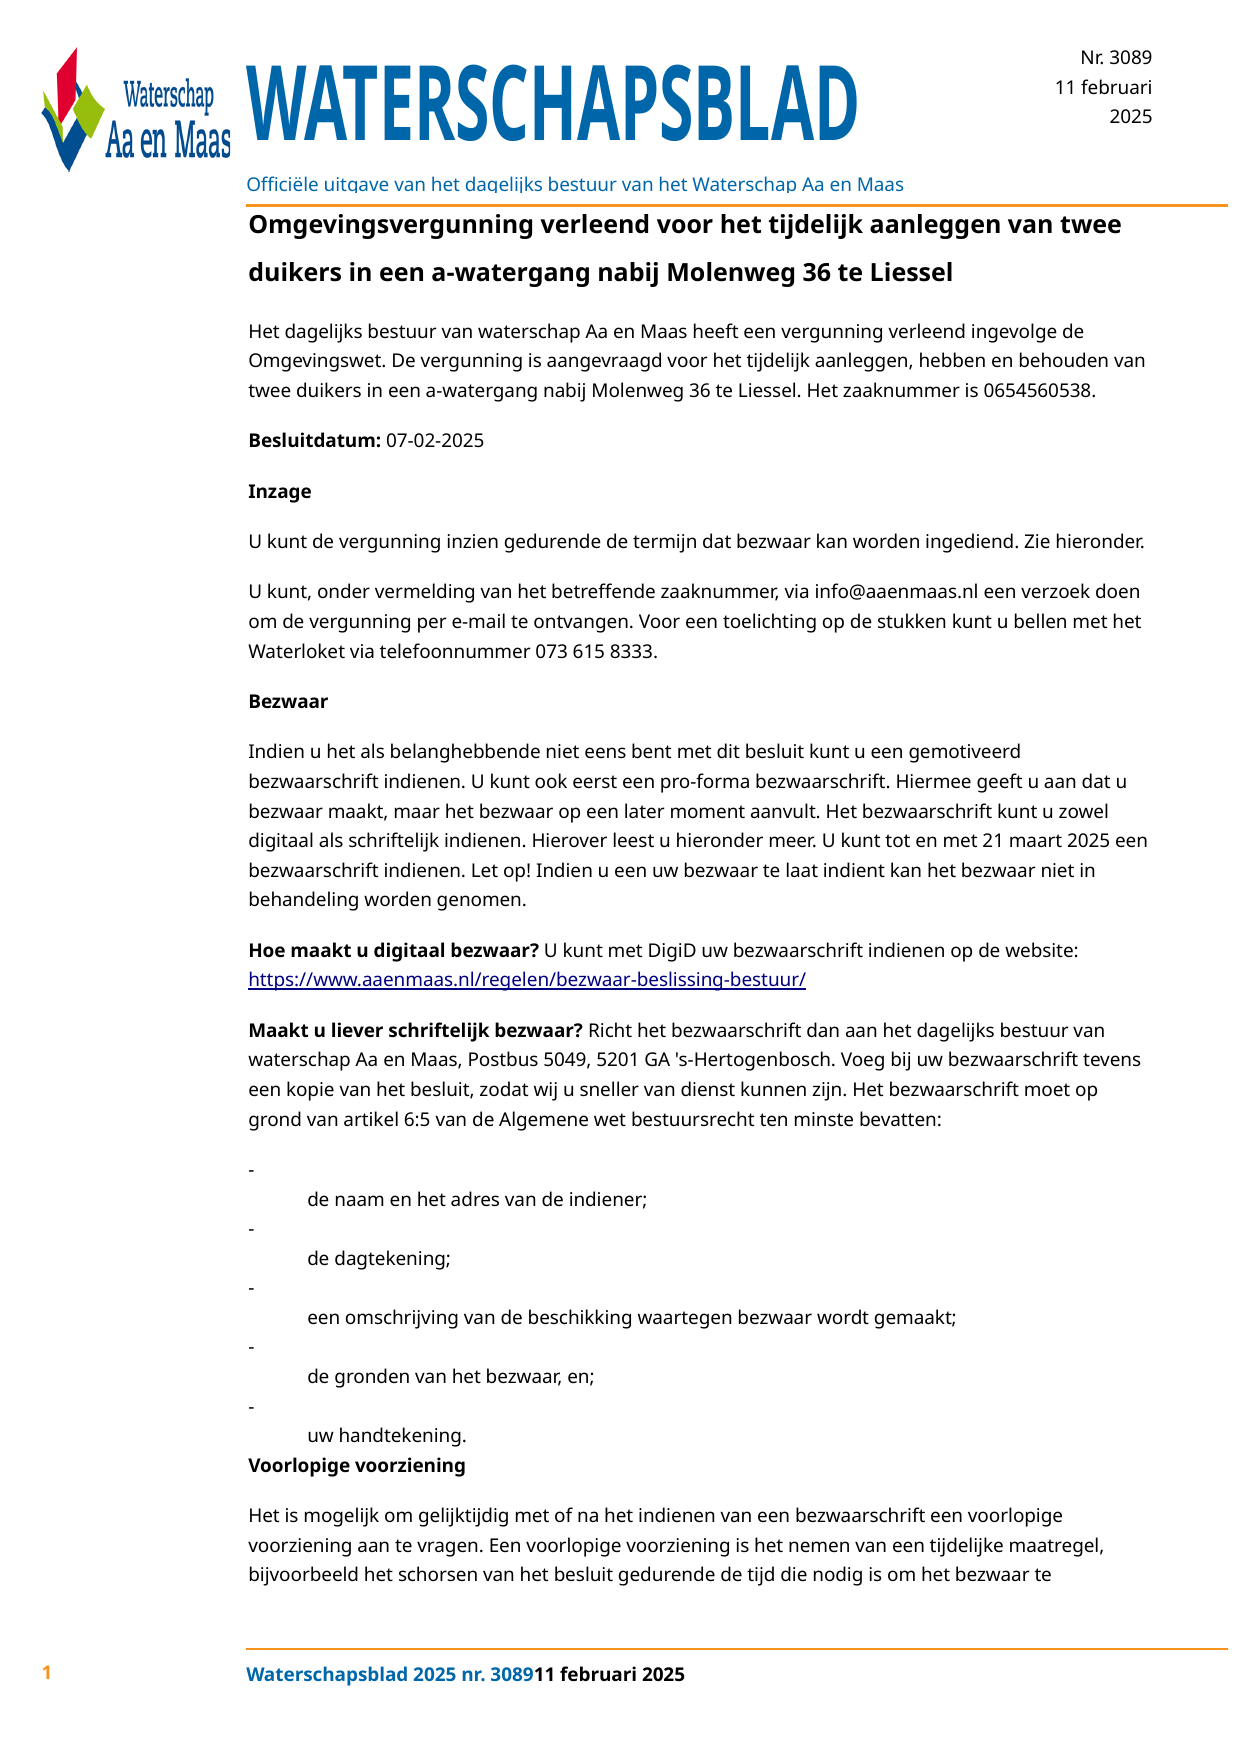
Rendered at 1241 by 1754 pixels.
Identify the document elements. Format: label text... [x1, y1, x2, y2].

text Het dagelijks bestuur van waterschap Aa en Maas heeft een vergunning verleend ingevolge de Omgevingswet. De vergunning is aangevraagd voor het tijdelijk aanleggen, hebben en behouden van twee duikers in een a-watergang nabij Molenweg 36 te Liessel. Het zaaknummer is 0654560538. [248, 318, 1152, 403]
list een omschrijving van de beschikking waartegen bezwaar wordt gemaakt; [248, 1304, 1152, 1330]
text U kunt, onder vermelding van het betreffende zaaknummer, via info@aaenmaas.nl een verzoek doen om de vergunning per e-mail te ontvangen. Voor een toelichting op de stukken kunt u bellen met het Waterloket via telefoonnummer 073 615 8333. [248, 579, 1152, 664]
text Inzage [248, 478, 1152, 504]
text Besluitdatum: 07-02-2025 [248, 427, 1152, 453]
text U kunt de vergunning inzien gedurende de termijn dat bezwaar kan worden ingediend. Zie hieronder. [248, 528, 1152, 554]
text Omgevingsvergunning verleend voor het tijdelijk aanleggen van twee duikers in een a-watergang nabij Molenweg 36 te Liessel [248, 207, 1152, 288]
text Bezwaar [248, 688, 1152, 714]
picture [41, 47, 231, 172]
text Indien u het als belanghebbende niet eens bent met dit besluit kunt u een gemotiveerd bezwaarschrift indienen. U kunt ook eerst een pro-forma bezwaarschrift. Hiermee geeft u aan dat u bezwaar maakt, maar het bezwaar op een later moment aanvult. Het bezwaarschrift kunt u zowel digitaal als schriftelijk indienen. Hierover leest u hieronder meer. U kunt tot en met 21 maart 2025 een bezwaarschrift indienen. Let op! Indien u een uw bezwaar te laat indient kan het bezwaar niet in behandeling worden genomen. [248, 739, 1152, 912]
text Het is mogelijk om gelijktijdig met of na het indienen van een bezwaarschrift een voorlopige voorziening aan te vragen. Een voorlopige voorziening is het nemen van een tijdelijke maatregel, bijvoorbeeld het schorsen van het besluit gedurende de tijd die nodig is om het bezwaar te [248, 1502, 1152, 1587]
text Hoe maakt u digitaal bezwaar? U kunt met DigiD uw bezwaarschrift indienen op de website: https://www.aaenmaas.nl/regelen/bezwaar-beslissing-bestuur/ [248, 937, 1152, 992]
list de dagtekening; [248, 1245, 1152, 1271]
text Voorlopige voorziening [248, 1452, 1152, 1478]
list de gronden van het bezwaar, en; [248, 1363, 1152, 1389]
list de naam en het adres van de indiener; [248, 1186, 1152, 1212]
list uw handtekening. [248, 1422, 1152, 1448]
text Maakt u liever schriftelijk bezwaar? Richt het bezwaarschrift dan aan het dagelijks bestuur van waterschap Aa en Maas, Postbus 5049, 5201 GA 's-Hertogenbosch. Voeg bij uw bezwaarschrift tevens een kopie van het besluit, zodat wij u sneller van dienst kunnen zijn. Het bezwaarschrift moet op grond van artikel 6:5 van de Algemene wet bestuursrecht ten minste bevatten: [248, 1017, 1152, 1132]
